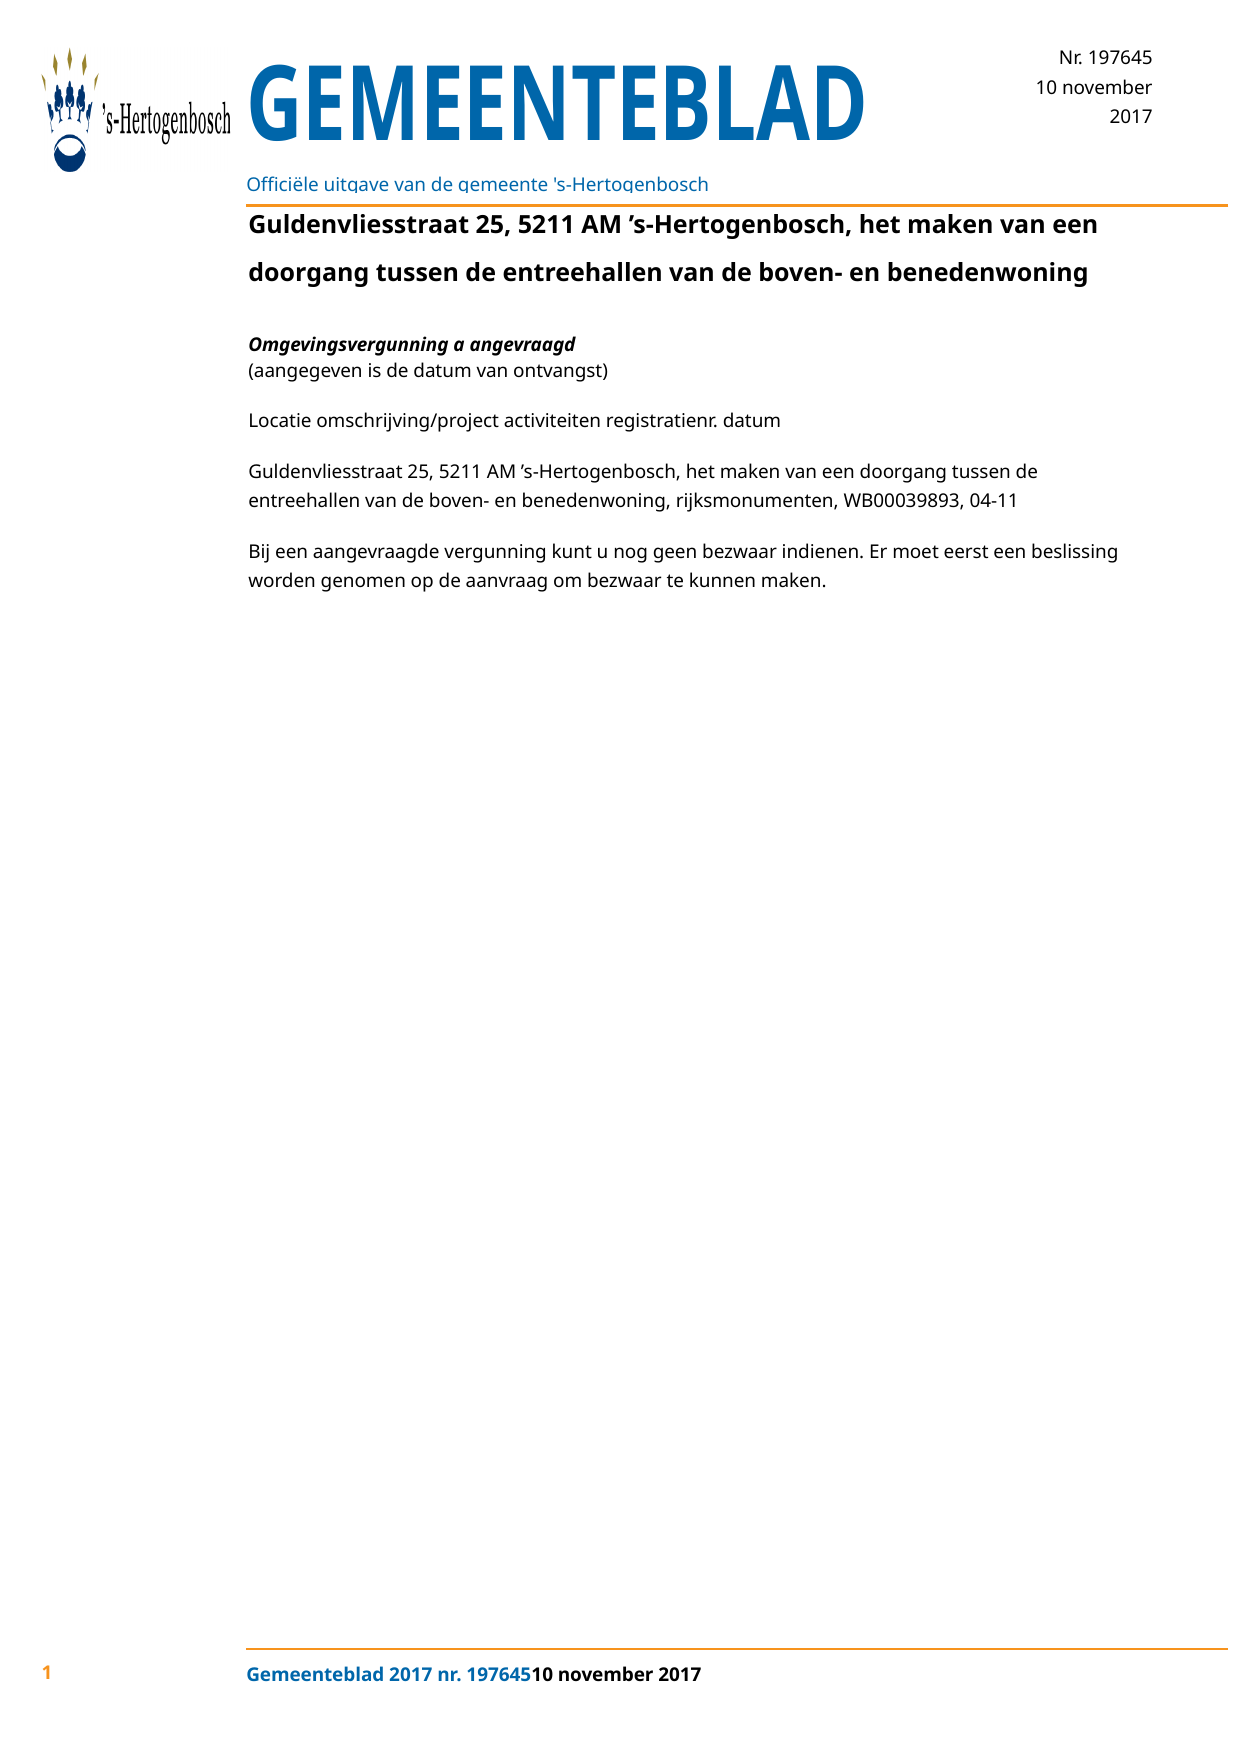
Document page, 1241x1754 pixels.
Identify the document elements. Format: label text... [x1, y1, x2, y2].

text Bij een aangevraagde vergunning kunt u nog geen bezwaar indienen. Er moet eerst een beslissing worden genomen op de aanvraag om bezwaar te kunnen maken. [248, 538, 1152, 593]
text Guldenvliesstraat 25, 5211 AM ’s-Hertogenbosch, het maken van een doorgang tussen de entreehallen van de boven- en benedenwoning [248, 207, 1152, 288]
picture [41, 47, 231, 172]
text Locatie omschrijving/project activiteiten registratienr. datum [248, 408, 1152, 433]
text Guldenvliesstraat 25, 5211 AM ’s-Hertogenbosch, het maken van een doorgang tussen de entreehallen van de boven- en benedenwoning, rijksmonumenten, WB00039893, 04-11 [248, 458, 1152, 513]
text (aangegeven is de datum van ontvangst) [248, 357, 1152, 383]
text Omgevingsvergunning a angevraagd [248, 331, 1152, 357]
